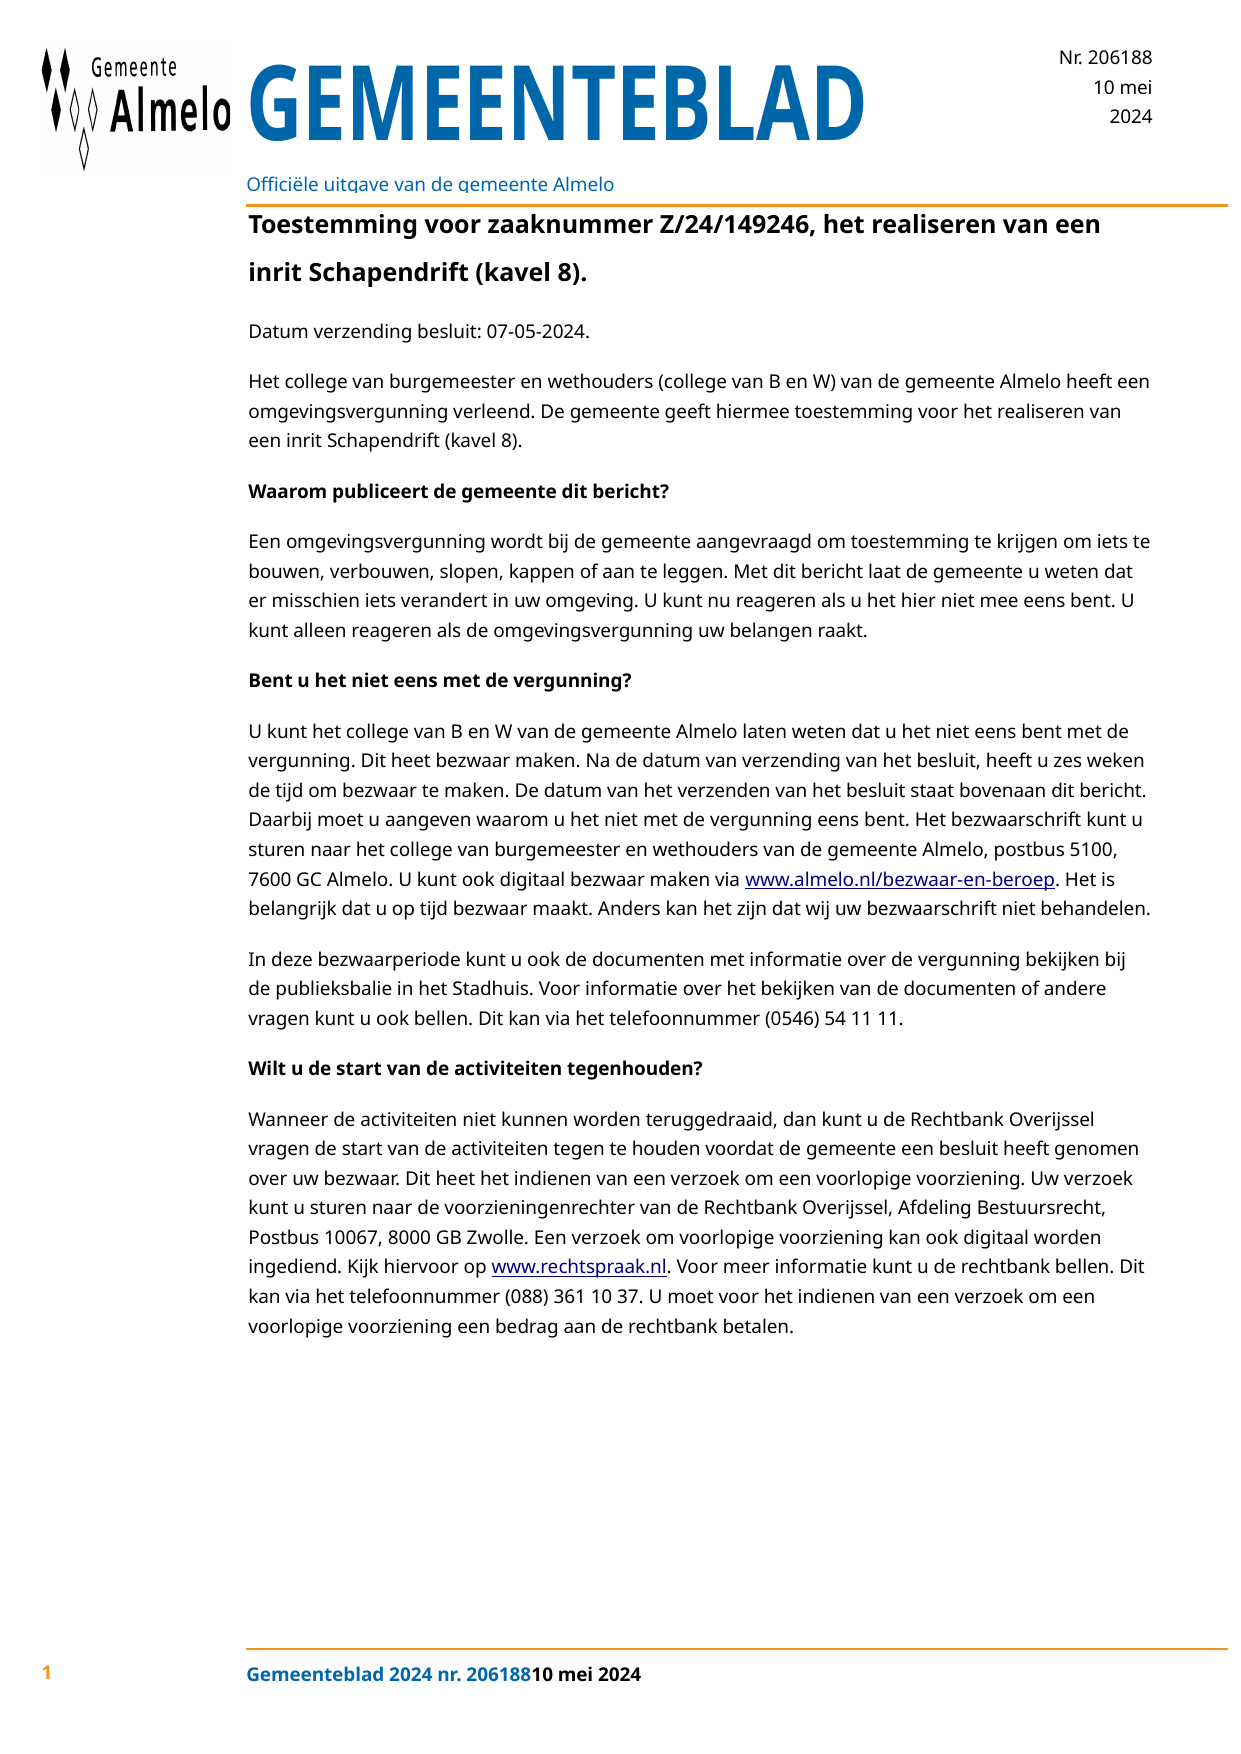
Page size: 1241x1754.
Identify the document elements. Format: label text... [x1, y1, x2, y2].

text Een omgevingsvergunning wordt bij de gemeente aangevraagd om toestemming te krijgen om iets te bouwen, verbouwen, slopen, kappen of aan te leggen. Met dit bericht laat de gemeente u weten dat er misschien iets verandert in uw omgeving. U kunt nu reageren als u het hier niet mee eens bent. U kunt alleen reageren als de omgevingsvergunning uw belangen raakt. [248, 528, 1152, 643]
text In deze bezwaarperiode kunt u ook de documenten met informatie over de vergunning bekijken bij de publieksbalie in het Stadhuis. Voor informatie over het bekijken van de documenten of andere vragen kunt u ook bellen. Dit kan via het telefoonnummer (0546) 54 11 11. [248, 946, 1152, 1031]
picture [41, 47, 231, 172]
text Bent u het niet eens met de vergunning? [248, 667, 1152, 693]
text Waarom publiceert de gemeente dit bericht? [248, 478, 1152, 504]
text Het college van burgemeester en wethouders (college van B en W) van de gemeente Almelo heeft een omgevingsvergunning verleend. De gemeente geeft hiermee toestemming voor het realiseren van een inrit Schapendrift (kavel 8). [248, 368, 1152, 453]
text Datum verzending besluit: 07-05-2024. [248, 318, 1152, 344]
text Toestemming voor zaaknummer Z/24/149246, het realiseren van een inrit Schapendrift (kavel 8). [248, 207, 1152, 288]
text Wanneer de activiteiten niet kunnen worden teruggedraaid, dan kunt u de Rechtbank Overijssel vragen de start van de activiteiten tegen te houden voordat de gemeente een besluit heeft genomen over uw bezwaar. Dit heet het indienen van een verzoek om een voorlopige voorziening. Uw verzoek kunt u sturen naar de voorzieningenrechter van de Rechtbank Overijssel, Afdeling Bestuursrecht, Postbus 10067, 8000 GB Zwolle. Een verzoek om voorlopige voorziening kan ook digitaal worden ingediend. Kijk hiervoor op www.rechtspraak.nl. Voor meer informatie kunt u de rechtbank bellen. Dit kan via het telefoonnummer (088) 361 10 37. U moet voor het indienen van een verzoek om een voorlopige voorziening een bedrag aan de rechtbank betalen. [248, 1106, 1152, 1339]
text Wilt u de start van de activiteiten tegenhouden? [248, 1055, 1152, 1081]
text U kunt het college van B en W van de gemeente Almelo laten weten dat u het niet eens bent met de vergunning. Dit heet bezwaar maken. Na de datum van verzending van het besluit, heeft u zes weken de tijd om bezwaar te maken. De datum van het verzenden van het besluit staat bovenaan dit bericht. Daarbij moet u aangeven waarom u het niet met de vergunning eens bent. Het bezwaarschrift kunt u sturen naar het college van burgemeester en wethouders van de gemeente Almelo, postbus 5100, 7600 GC Almelo. U kunt ook digitaal bezwaar maken via www.almelo.nl/bezwaar-en-beroep. Het is belangrijk dat u op tijd bezwaar maakt. Anders kan het zijn dat wij uw bezwaarschrift niet behandelen. [248, 718, 1152, 921]
